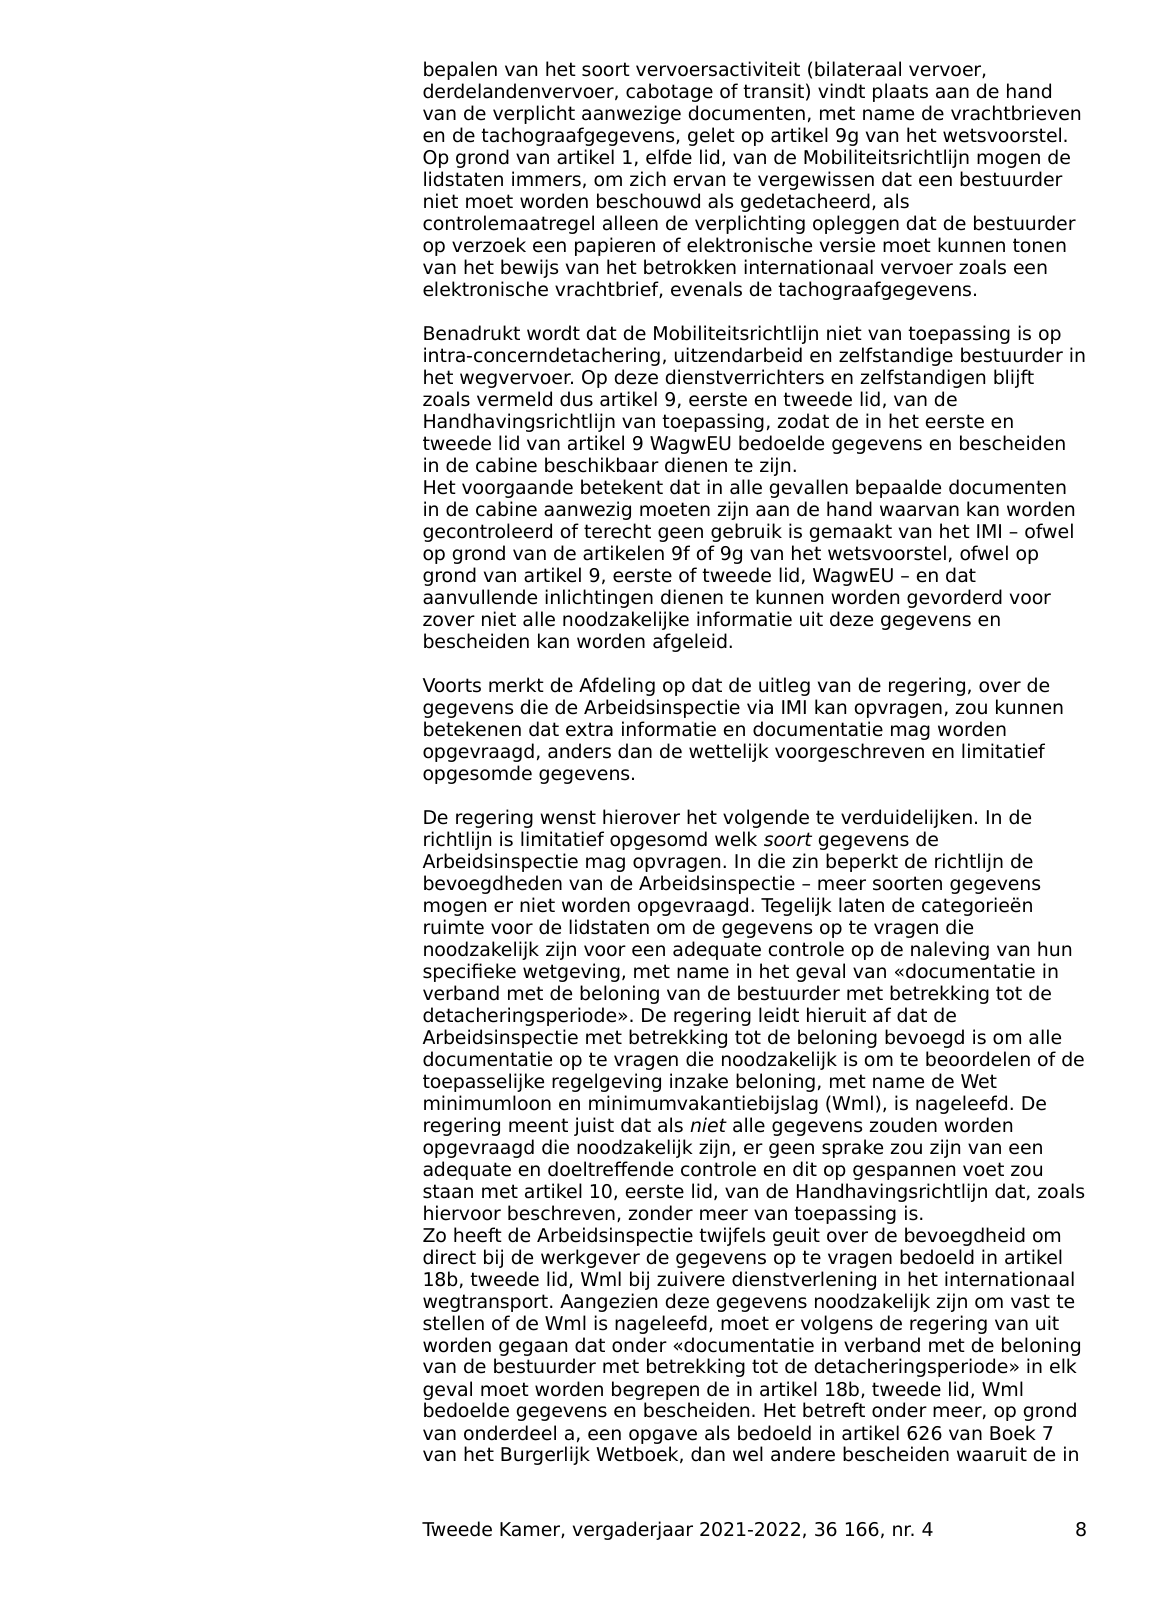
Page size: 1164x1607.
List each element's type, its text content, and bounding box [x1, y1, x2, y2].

text bepalen van het soort vervoersactiviteit (bilateraal vervoer, derdelandenvervoer, cabotage of transit) vindt plaats aan de hand van de verplicht aanwezige documenten, met name de vrachtbrieven en de tachograafgegevens, gelet op artikel 9g van het wetsvoorstel. [422, 59, 1087, 147]
text Op grond van artikel 1, elfde lid, van de Mobiliteitsrichtlijn mogen de lidstaten immers, om zich ervan te vergewissen dat een bestuurder niet moet worden beschouwd als gedetacheerd, als controlemaatregel alleen de verplichting opleggen dat de bestuurder op verzoek een papieren of elektronische versie moet kunnen tonen van het bewijs van het betrokken internationaal vervoer zoals een elektronische vrachtbrief, evenals de tachograafgegevens. [422, 147, 1087, 301]
text Zo heeft de Arbeidsinspectie twijfels geuit over de bevoegdheid om direct bij de werkgever de gegevens op te vragen bedoeld in artikel 18b, tweede lid, Wml bij zuivere dienstverlening in het internationaal wegtransport. Aangezien deze gegevens noodzakelijk zijn om vast te stellen of de Wml is nageleefd, moet er volgens de regering van uit worden gegaan dat onder «documentatie in verband met de beloning van de bestuurder met betrekking tot de detacheringsperiode» in elk geval moet worden begrepen de in artikel 18b, tweede lid, Wml bedoelde gegevens en bescheiden. Het betreft onder meer, op grond van onderdeel a, een opgave als bedoeld in artikel 626 van Boek 7 van het Burgerlijk Wetboek, dan wel andere bescheiden waaruit de in [422, 1224, 1087, 1466]
text Voorts merkt de Afdeling op dat de uitleg van de regering, over de gegevens die de Arbeidsinspectie via IMI kan opvragen, zou kunnen betekenen dat extra informatie en documentatie mag worden opgevraagd, anders dan de wettelijk voorgeschreven en limitatief opgesomde gegevens. [422, 675, 1087, 785]
text De regering wenst hierover het volgende te verduidelijken. In de richtlijn is limitatief opgesomd welk soort gegevens de Arbeidsinspectie mag opvragen. In die zin beperkt de richtlijn de bevoegdheden van de Arbeidsinspectie – meer soorten gegevens mogen er niet worden opgevraagd. Tegelijk laten de categorieën ruimte voor de lidstaten om de gegevens op te vragen die noodzakelijk zijn voor een adequate controle op de naleving van hun specifieke wetgeving, met name in het geval van «documentatie in verband met de beloning van de bestuurder met betrekking tot de detacheringsperiode». De regering leidt hieruit af dat de Arbeidsinspectie met betrekking tot de beloning bevoegd is om alle documentatie op te vragen die noodzakelijk is om te beoordelen of de toepasselijke regelgeving inzake beloning, met name de Wet minimumloon en minimumvakantiebijslag (Wml), is nageleefd. De regering meent juist dat als niet alle gegevens zouden worden opgevraagd die noodzakelijk zijn, er geen sprake zou zijn van een adequate en doeltreffende controle en dit op gespannen voet zou staan met artikel 10, eerste lid, van de Handhavingsrichtlijn dat, zoals hiervoor beschreven, zonder meer van toepassing is. [422, 807, 1087, 1224]
text Benadrukt wordt dat de Mobiliteitsrichtlijn niet van toepassing is op intra-concerndetachering, uitzendarbeid en zelfstandige bestuurder in het wegvervoer. Op deze dienstverrichters en zelfstandigen blijft zoals vermeld dus artikel 9, eerste en tweede lid, van de Handhavingsrichtlijn van toepassing, zodat de in het eerste en tweede lid van artikel 9 WagwEU bedoelde gegevens en bescheiden in de cabine beschikbaar dienen te zijn. [422, 323, 1087, 477]
text Het voorgaande betekent dat in alle gevallen bepaalde documenten in de cabine aanwezig moeten zijn aan de hand waarvan kan worden gecontroleerd of terecht geen gebruik is gemaakt van het IMI – ofwel op grond van de artikelen 9f of 9g van het wetsvoorstel, ofwel op grond van artikel 9, eerste of tweede lid, WagwEU – en dat aanvullende inlichtingen dienen te kunnen worden gevorderd voor zover niet alle noodzakelijke informatie uit deze gegevens en bescheiden kan worden afgeleid. [422, 477, 1087, 653]
